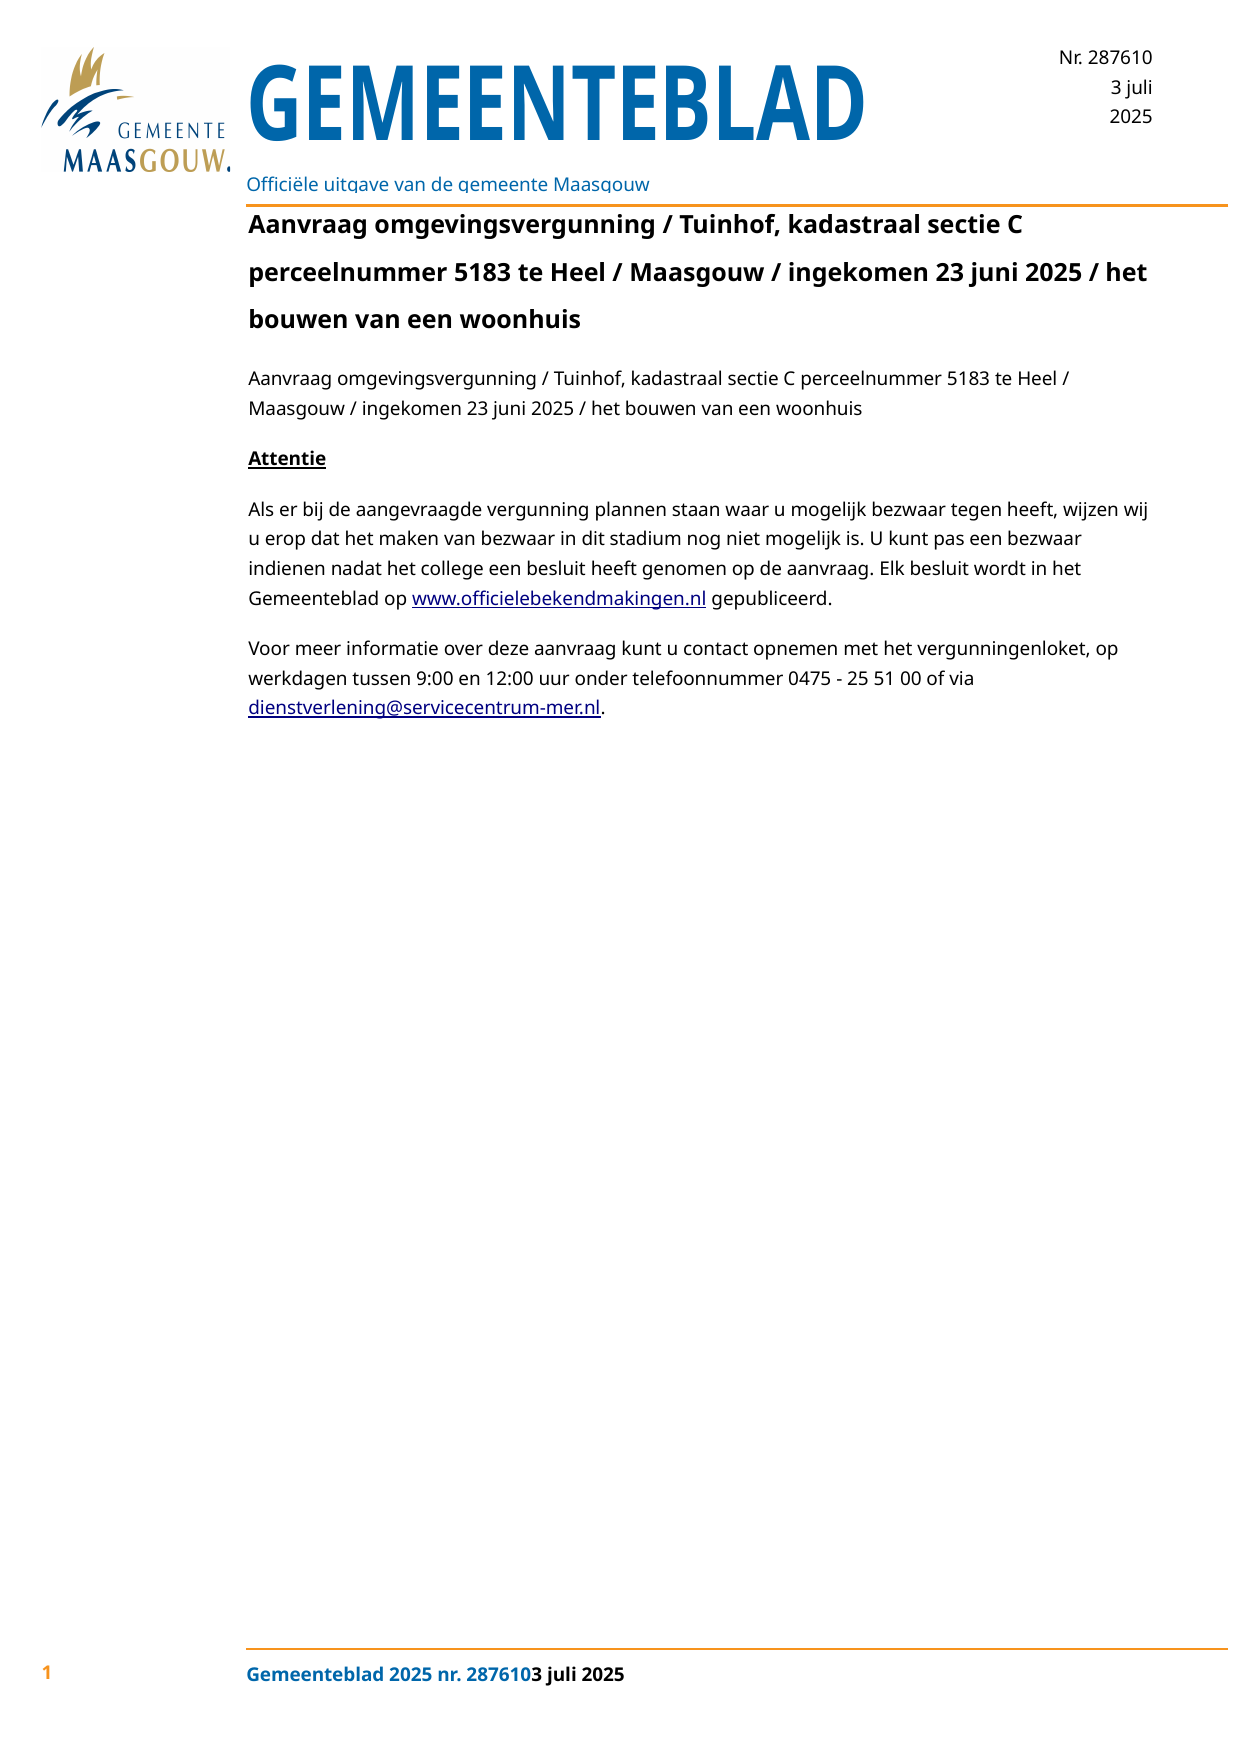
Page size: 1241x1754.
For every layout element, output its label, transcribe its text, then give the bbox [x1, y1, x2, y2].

text Aanvraag omgevingsvergunning / Tuinhof, kadastraal sectie C perceelnummer 5183 te Heel / Maasgouw / ingekomen 23 juni 2025 / het bouwen van een woonhuis [248, 207, 1152, 336]
text Aanvraag omgevingsvergunning / Tuinhof, kadastraal sectie C perceelnummer 5183 te Heel / Maasgouw / ingekomen 23 juni 2025 / het bouwen van een woonhuis [248, 366, 1152, 421]
text Voor meer informatie over deze aanvraag kunt u contact opnemen met het vergunningenloket, op werkdagen tussen 9:00 en 12:00 uur onder telefoonnummer 0475 - 25 51 00 of via dienstverlening@servicecentrum-mer.nl. [248, 635, 1152, 720]
text Als er bij de aangevraagde vergunning plannen staan waar u mogelijk bezwaar tegen heeft, wijzen wij u erop dat het maken van bezwaar in dit stadium nog niet mogelijk is. U kunt pas een bezwaar indienen nadat het college een besluit heeft genomen op de aanvraag. Elk besluit wordt in het Gemeenteblad op www.officielebekendmakingen.nl gepubliceerd. [248, 496, 1152, 610]
text Attentie [248, 446, 1152, 471]
picture [41, 47, 231, 172]
